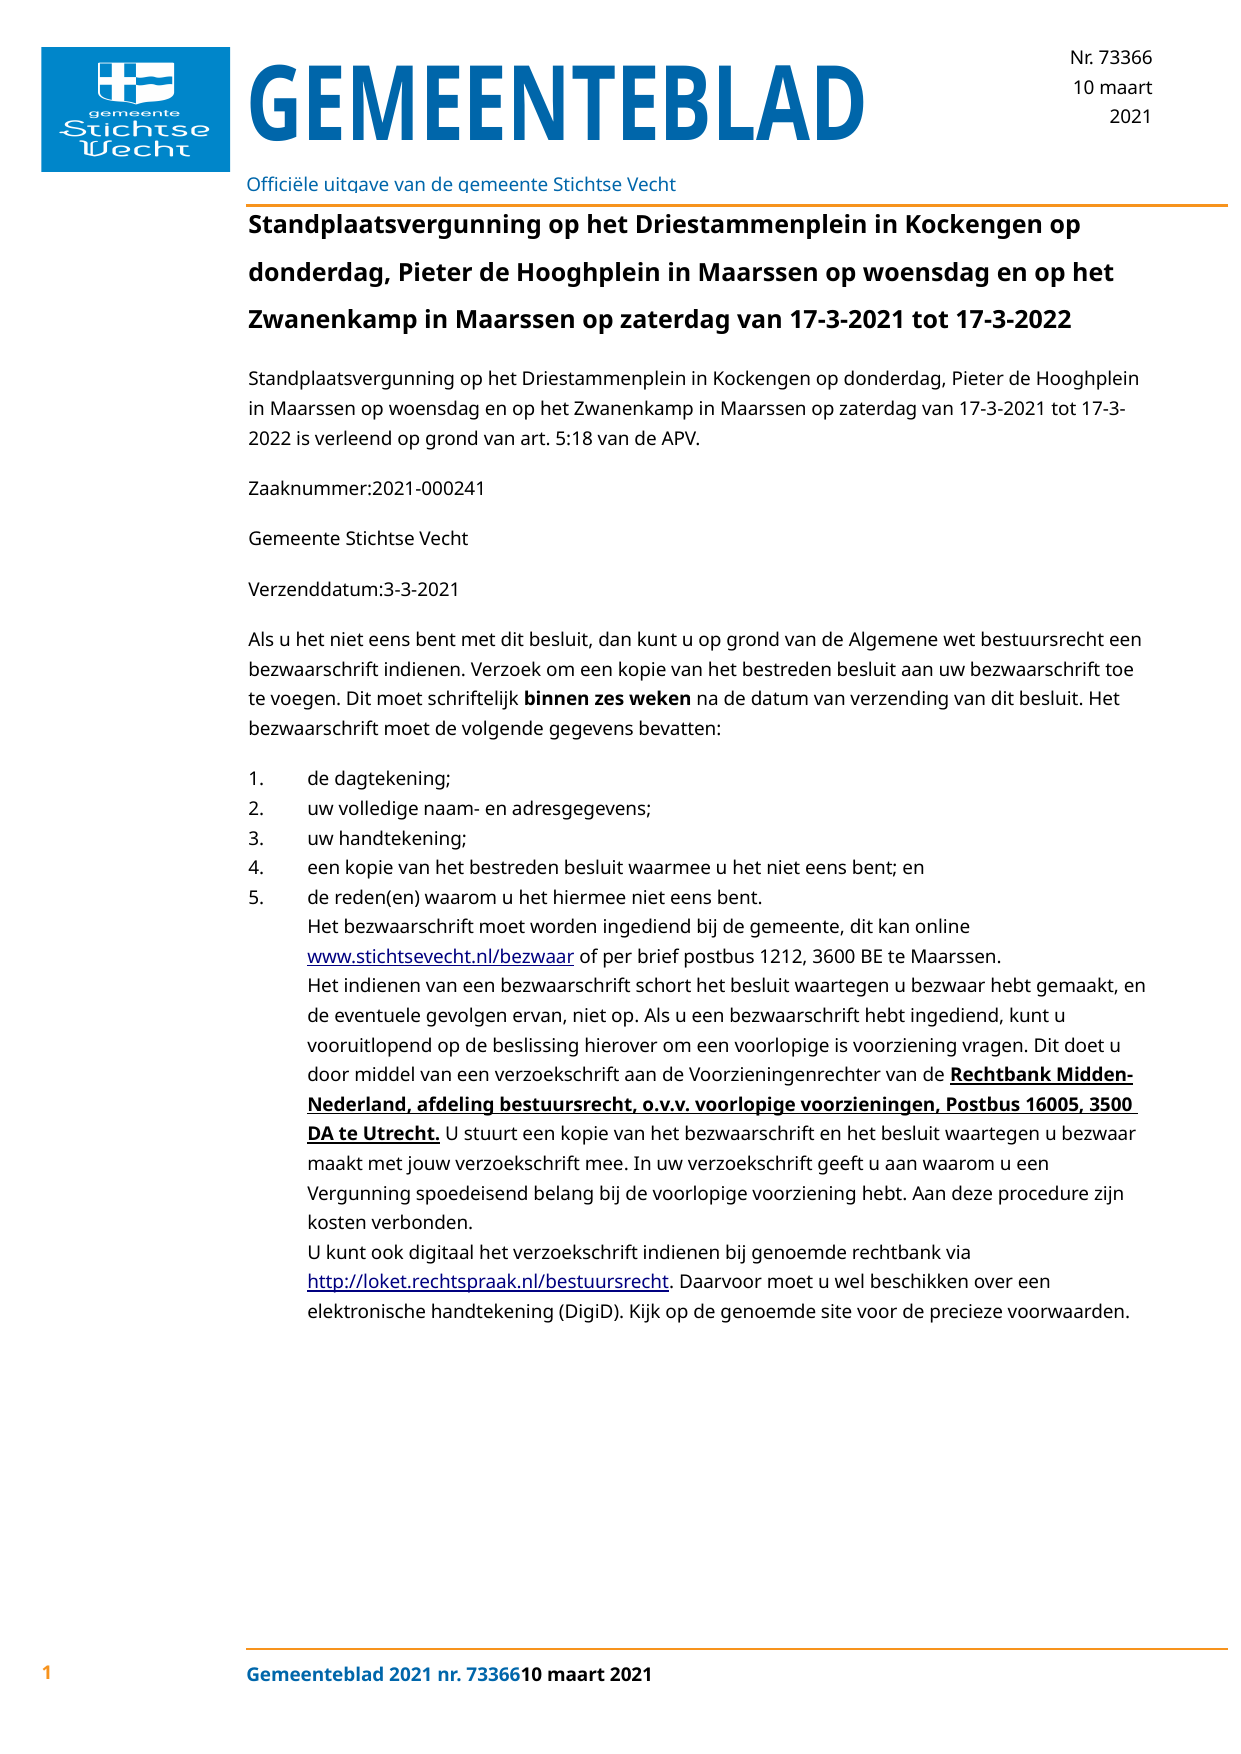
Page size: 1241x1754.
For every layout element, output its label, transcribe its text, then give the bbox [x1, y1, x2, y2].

list uw volledige naam- en adresgegevens; [248, 795, 1152, 821]
text Zaaknummer:2021-000241 [248, 475, 1152, 501]
list Het indienen van een bezwaarschrift schort het besluit waartegen u bezwaar hebt gemaakt, en de eventuele gevolgen ervan, niet op. Als u een bezwaarschrift hebt ingediend, kunt u vooruitlopend op de beslissing hierover om een voorlopige is voorziening vragen. Dit doet u door middel van een verzoekschrift aan de Voorzieningenrechter van de Rechtbank Midden-Nederland, afdeling bestuursrecht, o.v.v. voorlopige voorzieningen, Postbus 16005, 3500 DA te Utrecht. U stuurt een kopie van het bezwaarschrift en het besluit waartegen u bezwaar maakt met jouw verzoekschrift mee. In uw verzoekschrift geeft u aan waarom u een Vergunning spoedeisend belang bij de voorlopige voorziening hebt. Aan deze procedure zijn kosten verbonden. [248, 973, 1152, 1235]
text Gemeente Stichtse Vecht [248, 526, 1152, 551]
list een kopie van het bestreden besluit waarmee u het niet eens bent; en [248, 854, 1152, 880]
text Standplaatsvergunning op het Driestammenplein in Kockengen op donderdag, Pieter de Hooghplein in Maarssen op woensdag en op het Zwanenkamp in Maarssen op zaterdag van 17-3-2021 tot 17-3-2022 [248, 207, 1152, 336]
list de reden(en) waarom u het hiermee niet eens bent. [248, 884, 1152, 909]
picture [137, 63, 174, 103]
picture [99, 63, 135, 101]
text Als u het niet eens bent met dit besluit, dan kunt u op grond van de Algemene wet bestuursrecht een bezwaarschrift indienen. Verzoek om een kopie van het bestreden besluit aan uw bezwaarschrift toe te voegen. Dit moet schriftelijk binnen zes weken na de datum van verzending van dit besluit. Het bezwaarschrift moet de volgende gegevens bevatten: [248, 626, 1152, 741]
list Het bezwaarschrift moet worden ingediend bij de gemeente, dit kan online www.stichtsevecht.nl/bezwaar of per brief postbus 1212, 3600 BE te Maarssen. [248, 913, 1152, 969]
text Verzenddatum:3-3-2021 [248, 576, 1152, 602]
list de dagtekening; [248, 766, 1152, 791]
list uw handtekening; [248, 825, 1152, 850]
text Standplaatsvergunning op het Driestammenplein in Kockengen op donderdag, Pieter de Hooghplein in Maarssen op woensdag en op het Zwanenkamp in Maarssen op zaterdag van 17-3-2021 tot 17-3-2022 is verleend op grond van art. 5:18 van de APV. [248, 366, 1152, 450]
list U kunt ook digitaal het verzoekschrift indienen bij genoemde rechtbank via http://loket.rechtspraak.nl/bestuursrecht. Daarvoor moet u wel beschikken over een elektronische handtekening (DigiD). Kijk op de genoemde site voor de precieze voorwaarden. [248, 1239, 1152, 1324]
